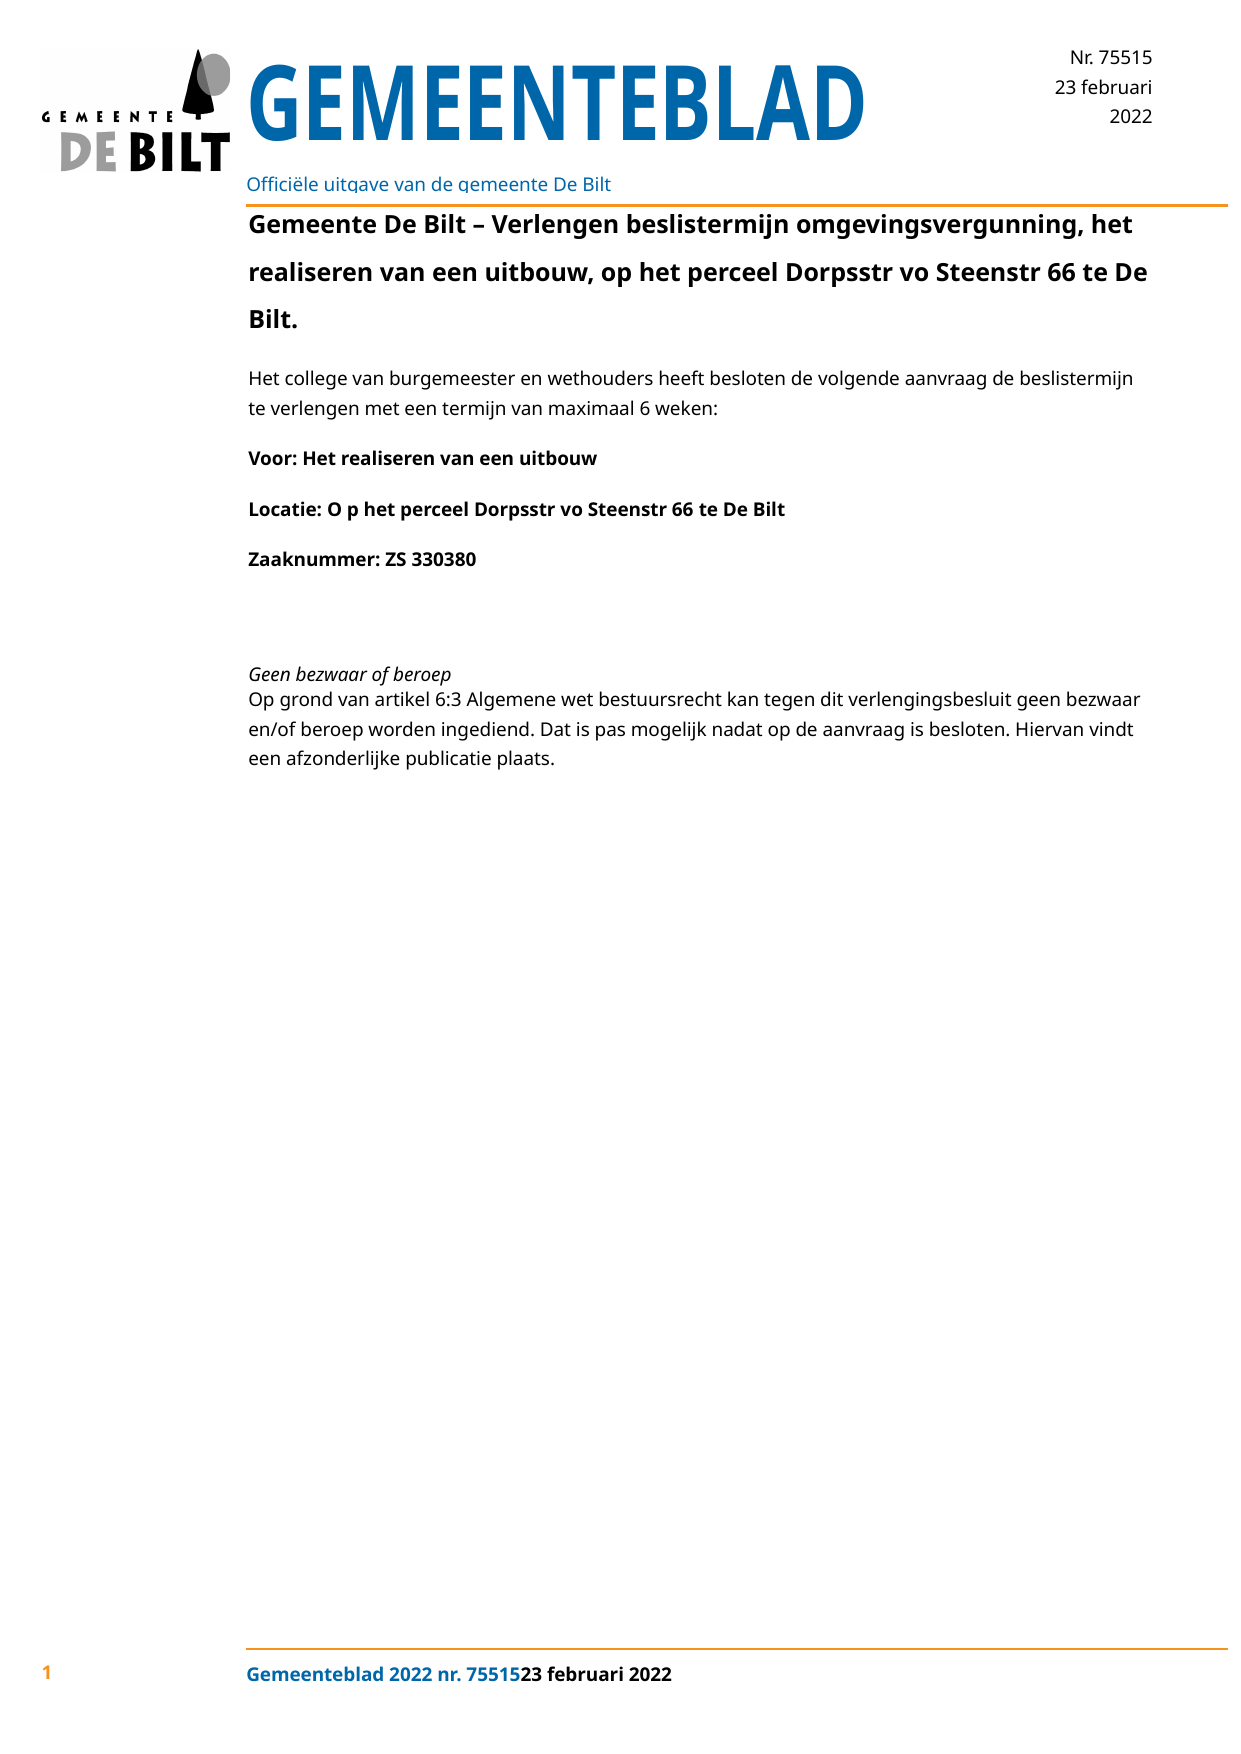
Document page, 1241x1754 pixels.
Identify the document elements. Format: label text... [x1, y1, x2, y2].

text Het college van burgemeester en wethouders heeft besloten de volgende aanvraag de beslistermijn te verlengen met een termijn van maximaal 6 weken: [248, 366, 1152, 421]
text Locatie: O p het perceel Dorpsstr vo Steenstr 66 te De Bilt [248, 496, 1152, 522]
text Geen bezwaar of beroep [248, 661, 1152, 686]
text Op grond van artikel 6:3 Algemene wet bestuursrecht kan tegen dit verlengingsbesluit geen bezwaar en/of beroep worden ingediend. Dat is pas mogelijk nadat op de aanvraag is besloten. Hiervan vindt een afzonderlijke publicatie plaats. [248, 686, 1152, 771]
text Gemeente De Bilt – Verlengen beslistermijn omgevingsvergunning, het realiseren van een uitbouw, op het perceel Dorpsstr vo Steenstr 66 te De Bilt. [248, 207, 1152, 336]
picture [41, 47, 231, 172]
text Voor: Het realiseren van een uitbouw [248, 446, 1152, 471]
text Zaaknummer: ZS 330380 [248, 546, 1152, 572]
